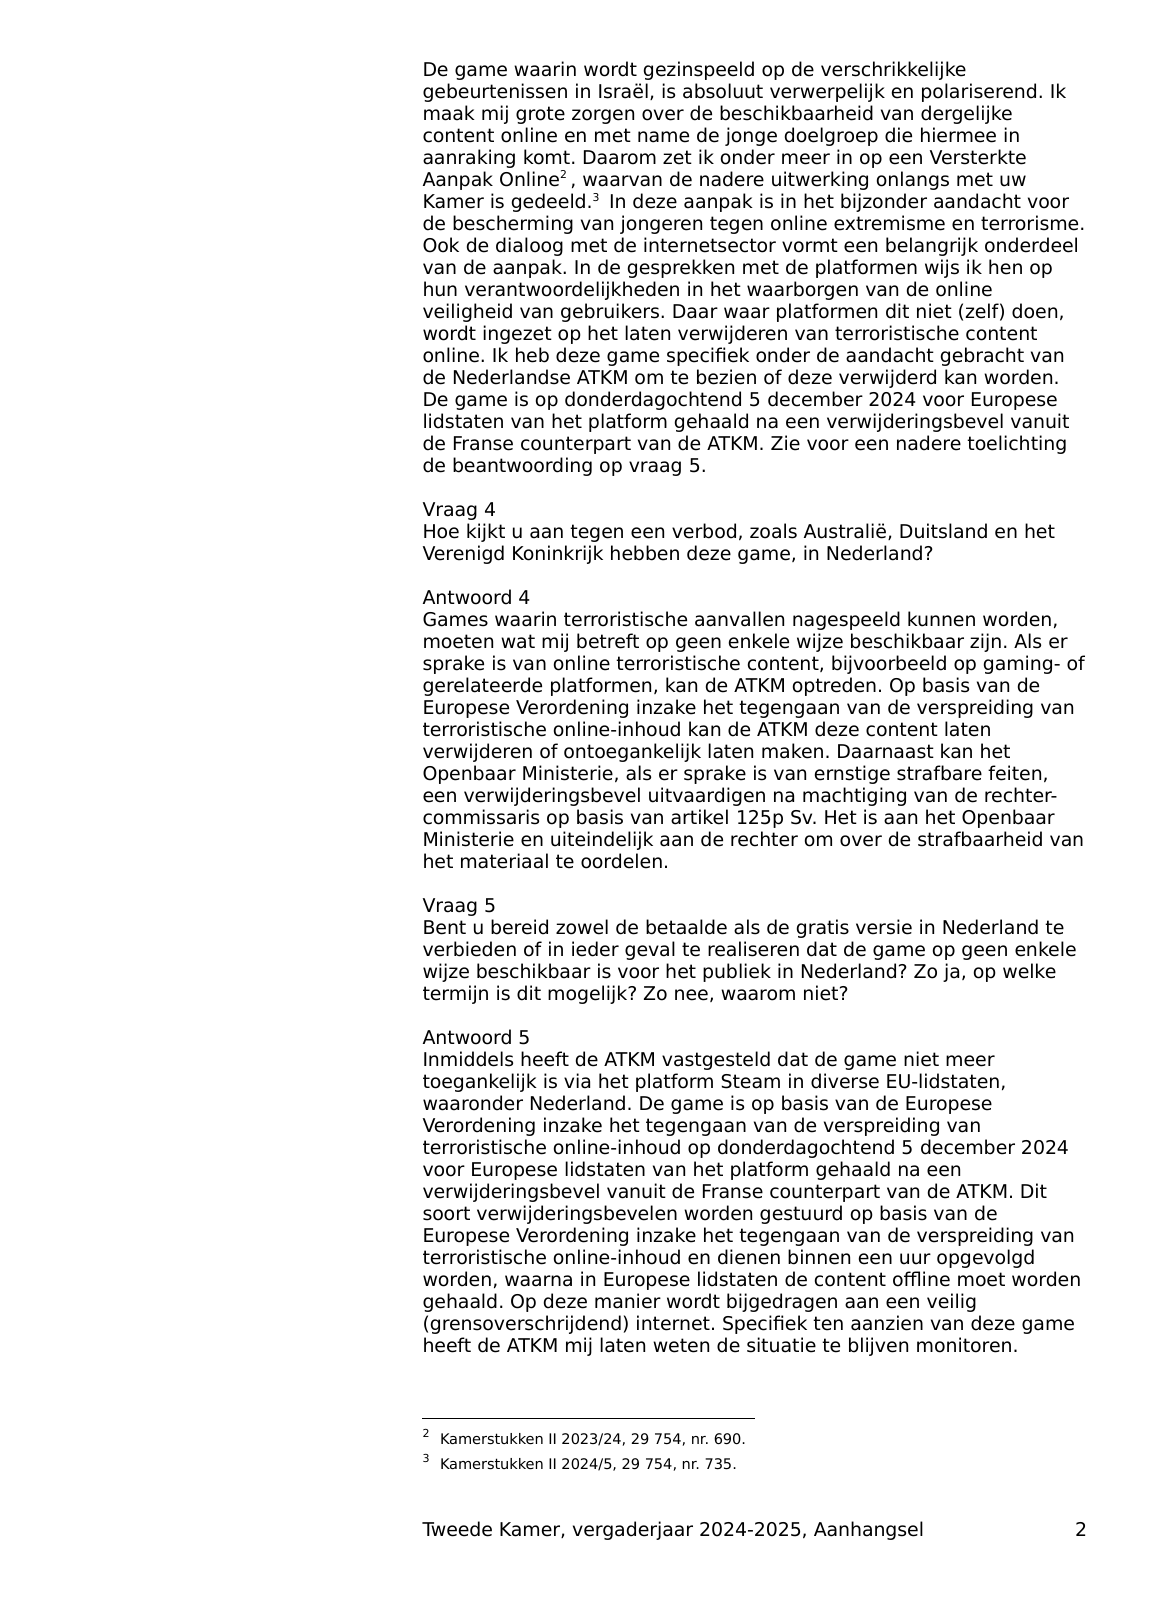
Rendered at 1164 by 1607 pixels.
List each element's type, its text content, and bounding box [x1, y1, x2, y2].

text Kamerstukken II 2024/5, 29 754, nr. 735. [422, 1452, 1087, 1474]
text De game waarin wordt gezinspeeld op de verschrikkelijke gebeurtenissen in Israël, is absoluut verwerpelijk en polariserend. Ik maak mij grote zorgen over de beschikbaarheid van dergelijke content online en met name de jonge doelgroep die hiermee in aanraking komt. Daarom zet ik onder meer in op een Versterkte Aanpak Online, waarvan de nadere uitwerking onlangs met uw Kamer is gedeeld. In deze aanpak is in het bijzonder aandacht voor de bescherming van jongeren tegen online extremisme en terrorisme. Ook de dialoog met de internetsector vormt een belangrijk onderdeel van de aanpak. In de gesprekken met de platformen wijs ik hen op hun verantwoordelijkheden in het waarborgen van de online veiligheid van gebruikers. Daar waar platformen dit niet (zelf) doen, wordt ingezet op het laten verwijderen van terroristische content online. Ik heb deze game specifiek onder de aandacht gebracht van de Nederlandse ATKM om te bezien of deze verwijderd kan worden. De game is op donderdagochtend 5 december 2024 voor Europese lidstaten van het platform gehaald na een verwijderingsbevel vanuit de Franse counterpart van de ATKM. Zie voor een nadere toelichting de beantwoording op vraag 5. [422, 59, 1087, 477]
text Antwoord 4 [422, 587, 1087, 609]
text Vraag 4 [422, 499, 1087, 521]
text Vraag 5 [422, 895, 1087, 917]
text Kamerstukken II 2023/24, 29 754, nr. 690. [422, 1427, 1087, 1449]
text Inmiddels heeft de ATKM vastgesteld dat de game niet meer toegankelijk is via het platform Steam in diverse EU-lidstaten, waaronder Nederland. De game is op basis van de Europese Verordening inzake het tegengaan van de verspreiding van terroristische online-inhoud op donderdagochtend 5 december 2024 voor Europese lidstaten van het platform gehaald na een verwijderingsbevel vanuit de Franse counterpart van de ATKM. Dit soort verwijderingsbevelen worden gestuurd op basis van de Europese Verordening inzake het tegengaan van de verspreiding van terroristische online-inhoud en dienen binnen een uur opgevolgd worden, waarna in Europese lidstaten de content offline moet worden gehaald. Op deze manier wordt bijgedragen aan een veilig (grensoverschrijdend) internet. Specifiek ten aanzien van deze game heeft de ATKM mij laten weten de situatie te blijven monitoren. [422, 1049, 1087, 1357]
text Bent u bereid zowel de betaalde als de gratis versie in Nederland te verbieden of in ieder geval te realiseren dat de game op geen enkele wijze beschikbaar is voor het publiek in Nederland? Zo ja, op welke termijn is dit mogelijk? Zo nee, waarom niet? [422, 917, 1087, 1005]
text Games waarin terroristische aanvallen nagespeeld kunnen worden, moeten wat mij betreft op geen enkele wijze beschikbaar zijn. Als er sprake is van online terroristische content, bijvoorbeeld op gaming- of gerelateerde platformen, kan de ATKM optreden. Op basis van de Europese Verordening inzake het tegengaan van de verspreiding van terroristische online-inhoud kan de ATKM deze content laten verwijderen of ontoegankelijk laten maken. Daarnaast kan het Openbaar Ministerie, als er sprake is van ernstige strafbare feiten, een verwijderingsbevel uitvaardigen na machtiging van de rechter-commissaris op basis van artikel 125p Sv. Het is aan het Openbaar Ministerie en uiteindelijk aan de rechter om over de strafbaarheid van het materiaal te oordelen. [422, 609, 1087, 873]
text Hoe kijkt u aan tegen een verbod, zoals Australië, Duitsland en het Verenigd Koninkrijk hebben deze game, in Nederland? [422, 521, 1087, 565]
text Antwoord 5 [422, 1027, 1087, 1049]
